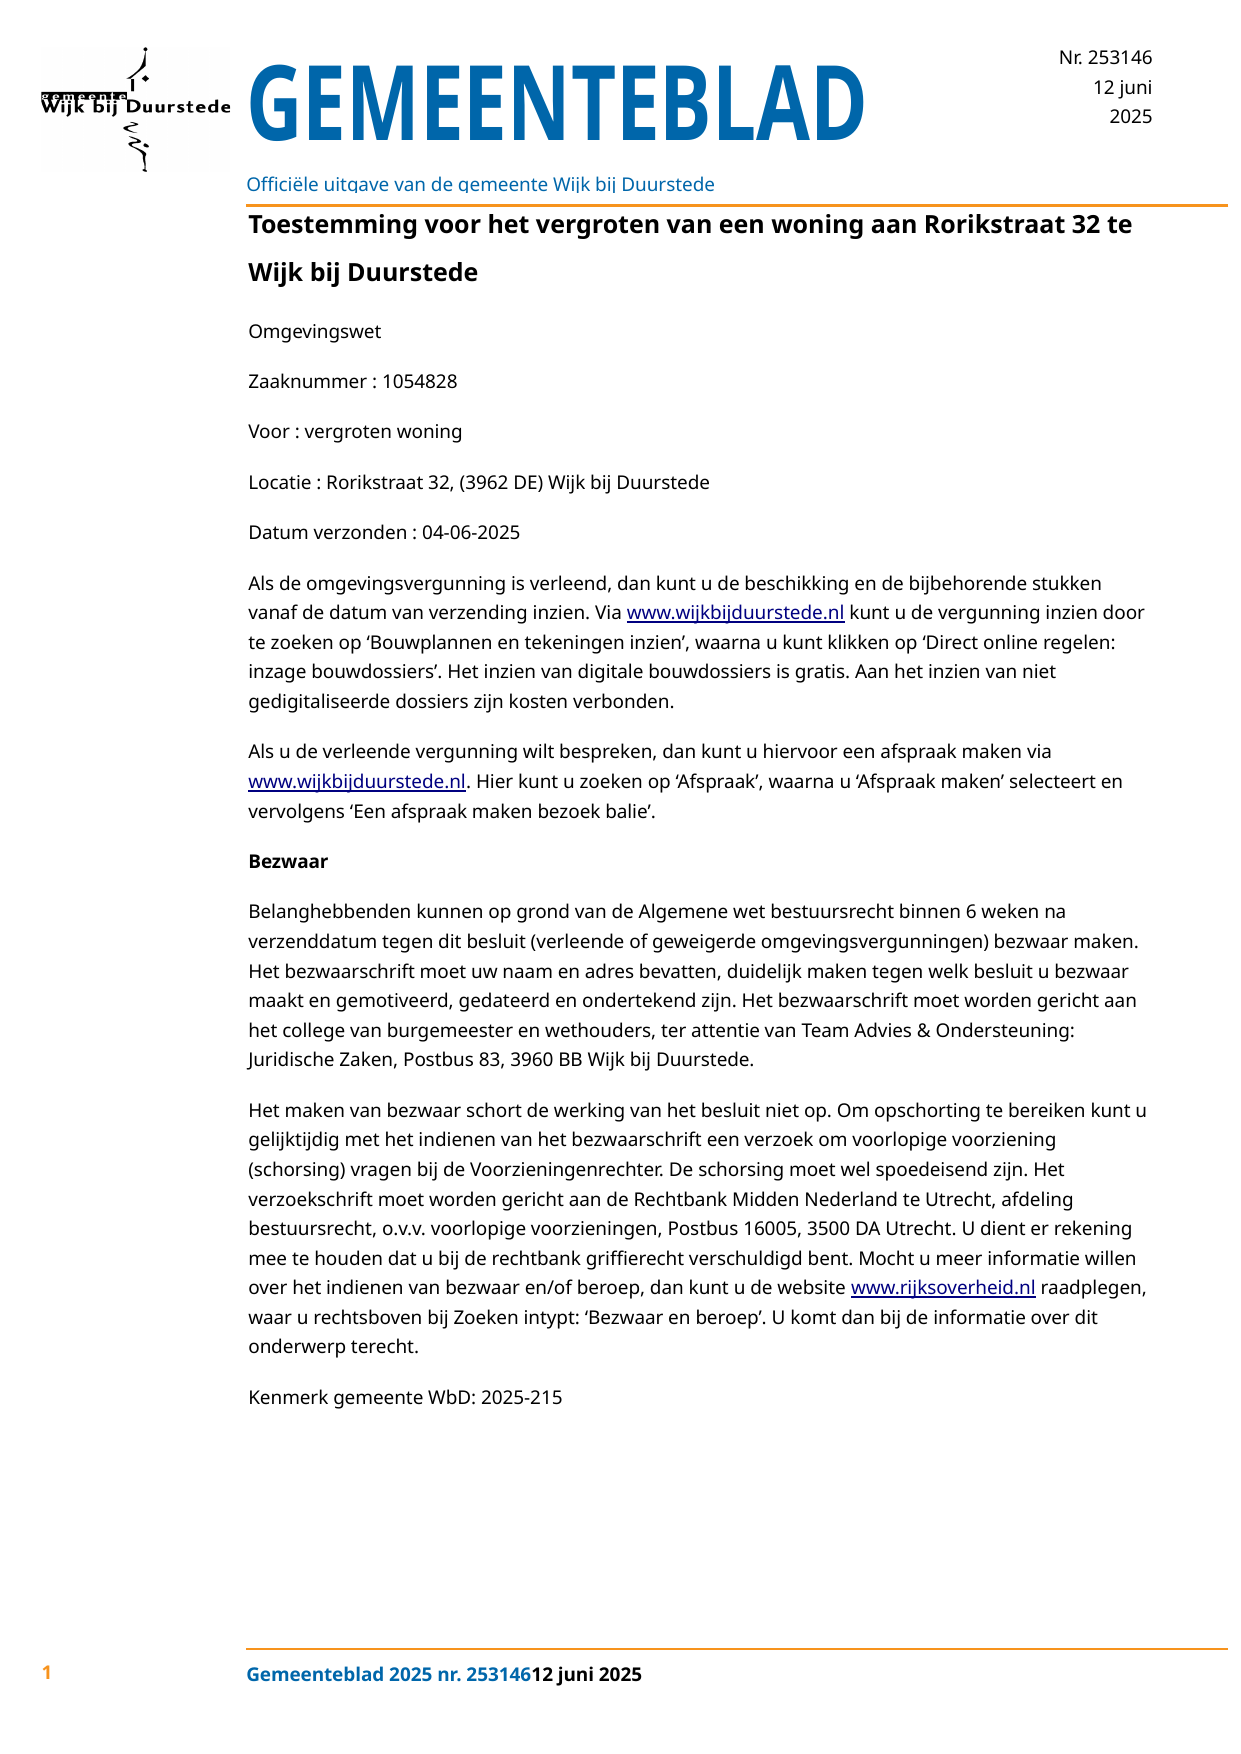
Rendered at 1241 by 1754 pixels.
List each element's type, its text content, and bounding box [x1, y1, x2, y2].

text Omgevingswet [248, 318, 1152, 344]
text Locatie : Rorikstraat 32, (3962 DE) Wijk bij Duurstede [248, 469, 1152, 495]
text Belanghebbenden kunnen op grond van de Algemene wet bestuursrecht binnen 6 weken na verzenddatum tegen dit besluit (verleende of geweigerde omgevingsvergunningen) bezwaar maken. Het bezwaarschrift moet uw naam en adres bevatten, duidelijk maken tegen welk besluit u bezwaar maakt en gemotiveerd, gedateerd en ondertekend zijn. Het bezwaarschrift moet worden gericht aan het college van burgemeester en wethouders, ter attentie van Team Advies & Ondersteuning: Juridische Zaken, Postbus 83, 3960 BB Wijk bij Duurstede. [248, 899, 1152, 1072]
text Bezwaar [248, 848, 1152, 874]
picture [41, 47, 231, 172]
text Het maken van bezwaar schort de werking van het besluit niet op. Om opschorting te bereiken kunt u gelijktijdig met het indienen van het bezwaarschrift een verzoek om voorlopige voorziening (schorsing) vragen bij de Voorzieningenrechter. De schorsing moet wel spoedeisend zijn. Het verzoekschrift moet worden gericht aan de Rechtbank Midden Nederland te Utrecht, afdeling bestuursrecht, o.v.v. voorlopige voorzieningen, Postbus 16005, 3500 DA Utrecht. U dient er rekening mee te houden dat u bij de rechtbank griffierecht verschuldigd bent. Mocht u meer informatie willen over het indienen van bezwaar en/of beroep, dan kunt u de website www.rijksoverheid.nl raadplegen, waar u rechtsboven bij Zoeken intypt: ‘Bezwaar en beroep’. U komt dan bij de informatie over dit onderwerp terecht. [248, 1097, 1152, 1359]
text Voor : vergroten woning [248, 419, 1152, 444]
text Datum verzonden : 04-06-2025 [248, 519, 1152, 545]
text Als de omgevingsvergunning is verleend, dan kunt u de beschikking en de bijbehorende stukken vanaf de datum van verzending inzien. Via www.wijkbijduurstede.nl kunt u de vergunning inzien door te zoeken op ‘Bouwplannen en tekeningen inzien’, waarna u kunt klikken op ‘Direct online regelen: inzage bouwdossiers’. Het inzien van digitale bouwdossiers is gratis. Aan het inzien van niet gedigitaliseerde dossiers zijn kosten verbonden. [248, 570, 1152, 714]
text Kenmerk gemeente WbD: 2025-215 [248, 1384, 1152, 1410]
text Toestemming voor het vergroten van een woning aan Rorikstraat 32 te Wijk bij Duurstede [248, 207, 1152, 288]
text Als u de verleende vergunning wilt bespreken, dan kunt u hiervoor een afspraak maken via www.wijkbijduurstede.nl. Hier kunt u zoeken op ‘Afspraak’, waarna u ‘Afspraak maken’ selecteert en vervolgens ‘Een afspraak maken bezoek balie’. [248, 739, 1152, 824]
text Zaaknummer : 1054828 [248, 368, 1152, 394]
